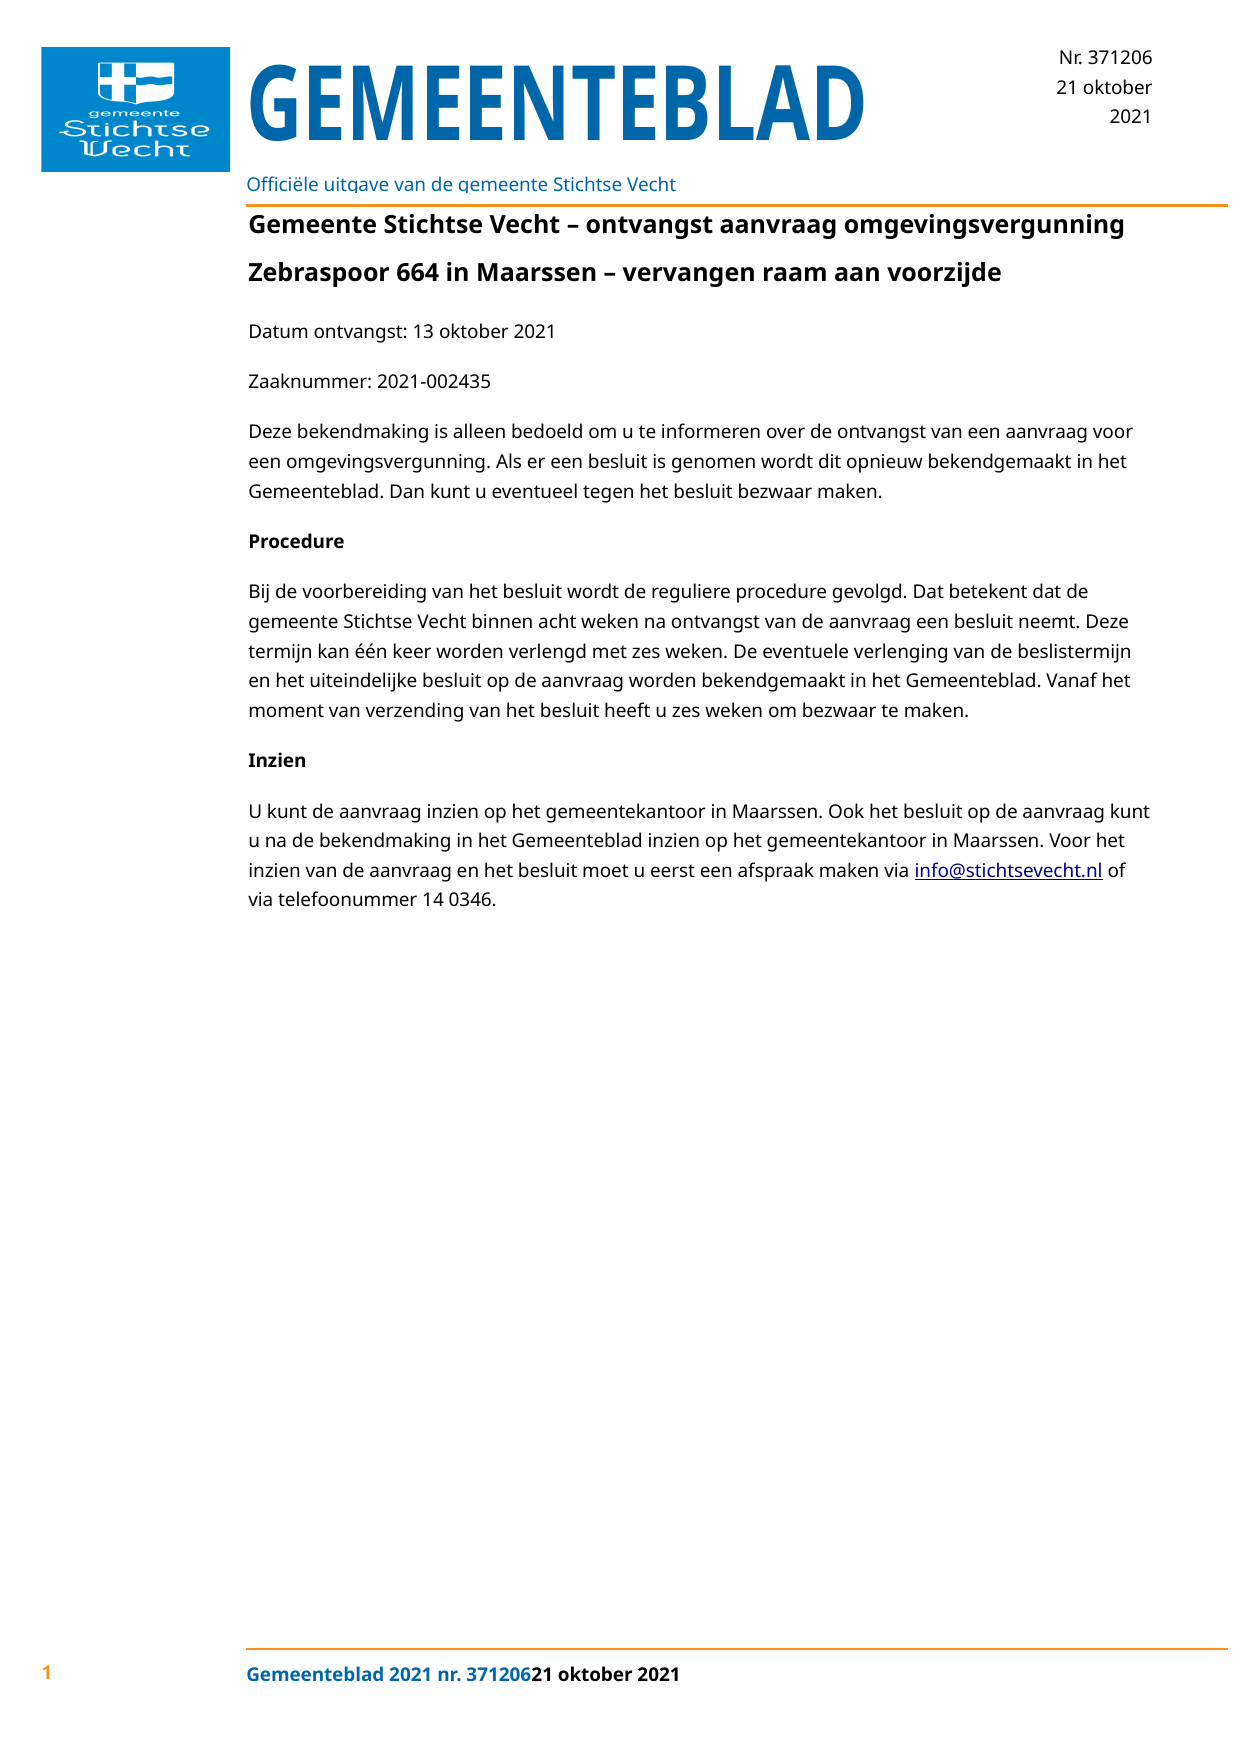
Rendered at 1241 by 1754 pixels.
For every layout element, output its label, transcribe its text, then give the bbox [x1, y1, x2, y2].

text Inzien [248, 747, 1152, 773]
text U kunt de aanvraag inzien op het gemeentekantoor in Maarssen. Ook het besluit op de aanvraag kunt u na de bekendmaking in het Gemeenteblad inzien op het gemeentekantoor in Maarssen. Voor het inzien van de aanvraag en het besluit moet u eerst een afspraak maken via info@stichtsevecht.nl of via telefoonummer 14 0346. [248, 798, 1152, 912]
text Zaaknummer: 2021-002435 [248, 368, 1152, 394]
text Bij de voorbereiding van het besluit wordt de reguliere procedure gevolgd. Dat betekent dat de gemeente Stichtse Vecht binnen acht weken na ontvangst van de aanvraag een besluit neemt. Deze termijn kan één keer worden verlengd met zes weken. De eventuele verlenging van de beslistermijn en het uiteindelijke besluit op de aanvraag worden bekendgemaakt in het Gemeenteblad. Vanaf het moment van verzending van het besluit heeft u zes weken om bezwaar te maken. [248, 579, 1152, 723]
picture [99, 63, 135, 101]
text Datum ontvangst: 13 oktober 2021 [248, 318, 1152, 344]
text Deze bekendmaking is alleen bedoeld om u te informeren over de ontvangst van een aanvraag voor een omgevingsvergunning. Als er een besluit is genomen wordt dit opnieuw bekendgemaakt in het Gemeenteblad. Dan kunt u eventueel tegen het besluit bezwaar maken. [248, 419, 1152, 504]
text Procedure [248, 528, 1152, 554]
picture [137, 63, 174, 103]
text Gemeente Stichtse Vecht – ontvangst aanvraag omgevingsvergunning Zebraspoor 664 in Maarssen – vervangen raam aan voorzijde [248, 207, 1152, 288]
